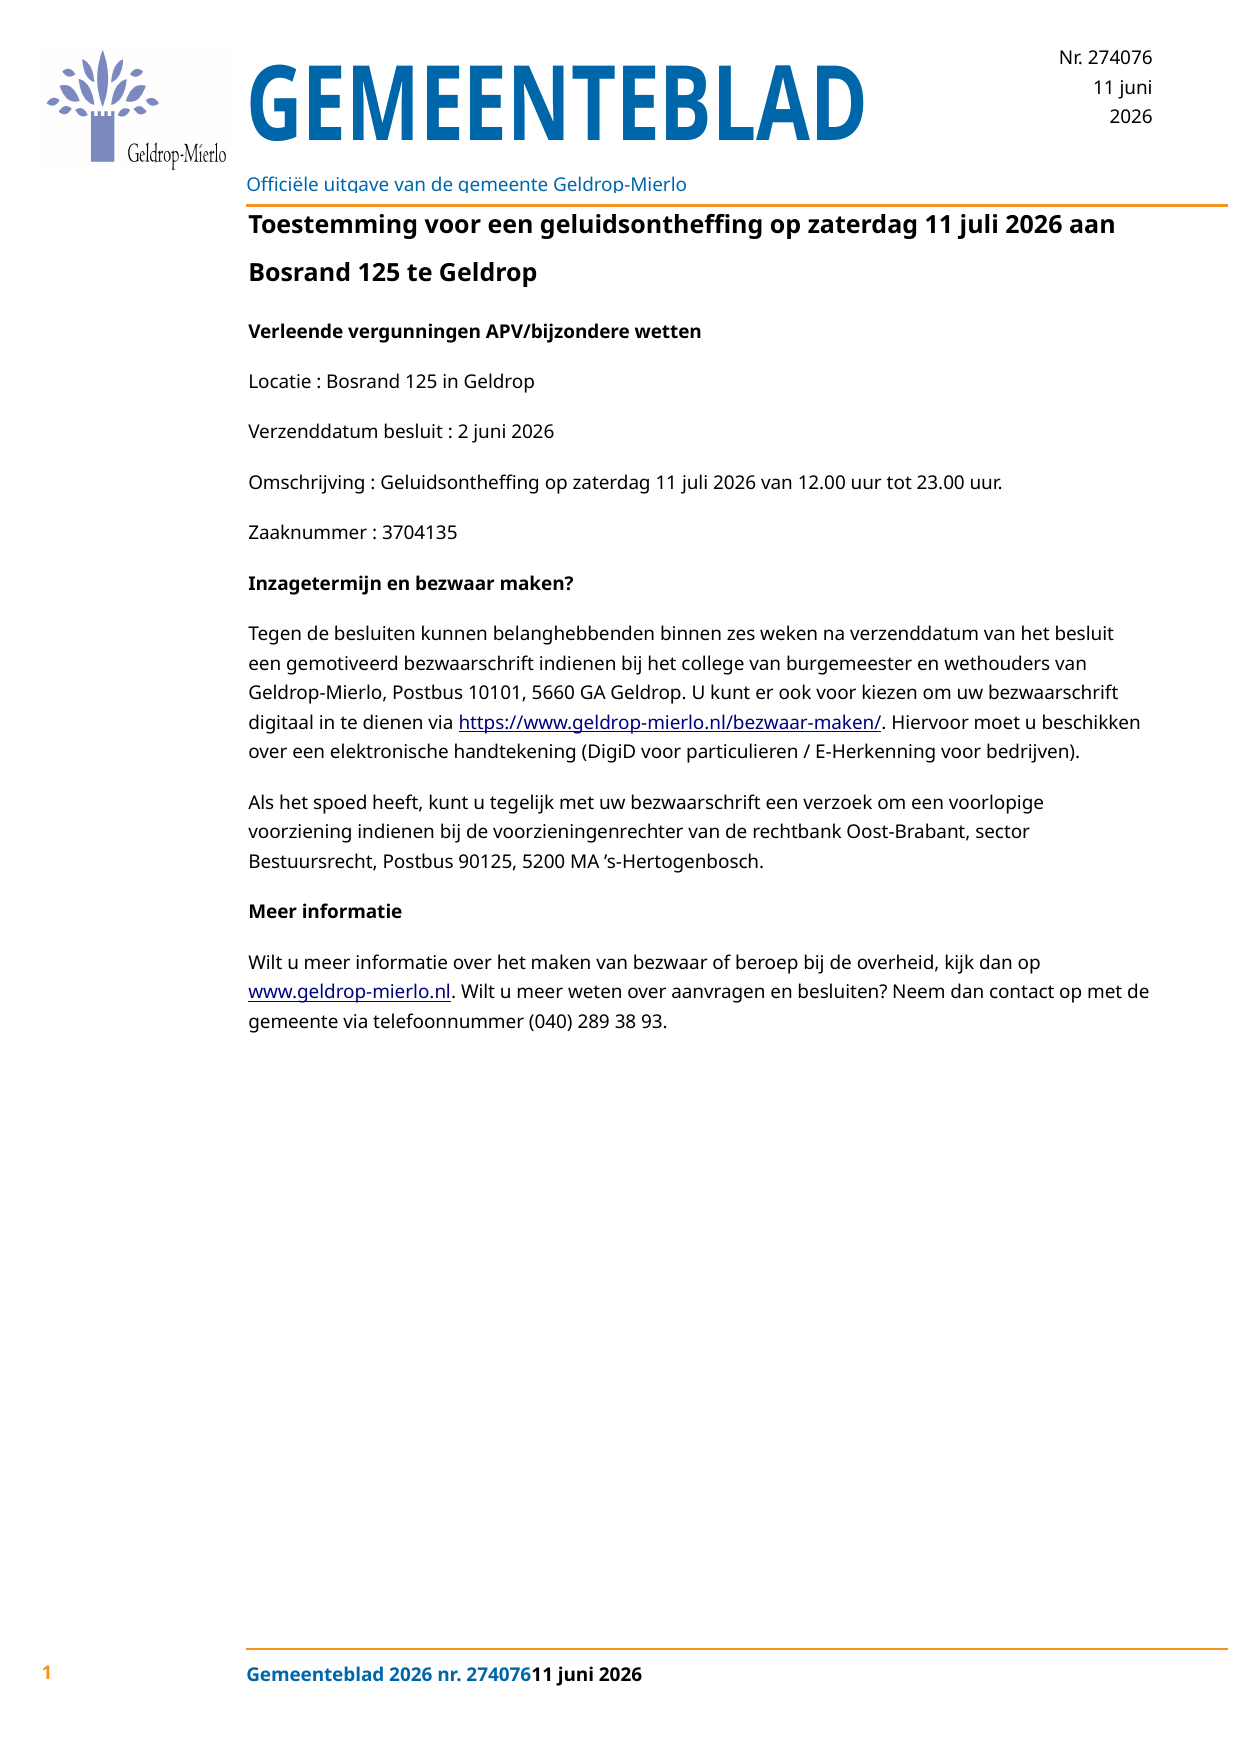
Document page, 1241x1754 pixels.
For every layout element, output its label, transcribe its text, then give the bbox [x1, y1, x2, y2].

text Als het spoed heeft, kunt u tegelijk met uw bezwaarschrift een verzoek om een voorlopige voorziening indienen bij de voorzieningenrechter van de rechtbank Oost-Brabant, sector Bestuursrecht, Postbus 90125, 5200 MA ’s-Hertogenbosch. [248, 789, 1152, 874]
text Wilt u meer informatie over het maken van bezwaar of beroep bij de overheid, kijk dan op www.geldrop-mierlo.nl. Wilt u meer weten over aanvragen en besluiten? Neem dan contact op met de gemeente via telefoonnummer (040) 289 38 93. [248, 949, 1152, 1034]
text Tegen de besluiten kunnen belanghebbenden binnen zes weken na verzenddatum van het besluit een gemotiveerd bezwaarschrift indienen bij het college van burgemeester en wethouders van Geldrop-Mierlo, Postbus 10101, 5660 GA Geldrop. U kunt er ook voor kiezen om uw bezwaarschrift digitaal in te dienen via https://www.geldrop-mierlo.nl/bezwaar-maken/. Hiervoor moet u beschikken over een elektronische handtekening (DigiD voor particulieren / E-Herkenning voor bedrijven). [248, 620, 1152, 764]
text Verzenddatum besluit : 2 juni 2026 [248, 419, 1152, 444]
picture [41, 47, 231, 172]
text Zaaknummer : 3704135 [248, 519, 1152, 545]
text Verleende vergunningen APV/bijzondere wetten [248, 318, 1152, 344]
text Inzagetermijn en bezwaar maken? [248, 570, 1152, 596]
text Locatie : Bosrand 125 in Geldrop [248, 368, 1152, 394]
text Meer informatie [248, 899, 1152, 924]
text Omschrijving : Geluidsontheffing op zaterdag 11 juli 2026 van 12.00 uur tot 23.00 uur. [248, 469, 1152, 495]
text Toestemming voor een geluidsontheffing op zaterdag 11 juli 2026 aan Bosrand 125 te Geldrop [248, 207, 1152, 288]
